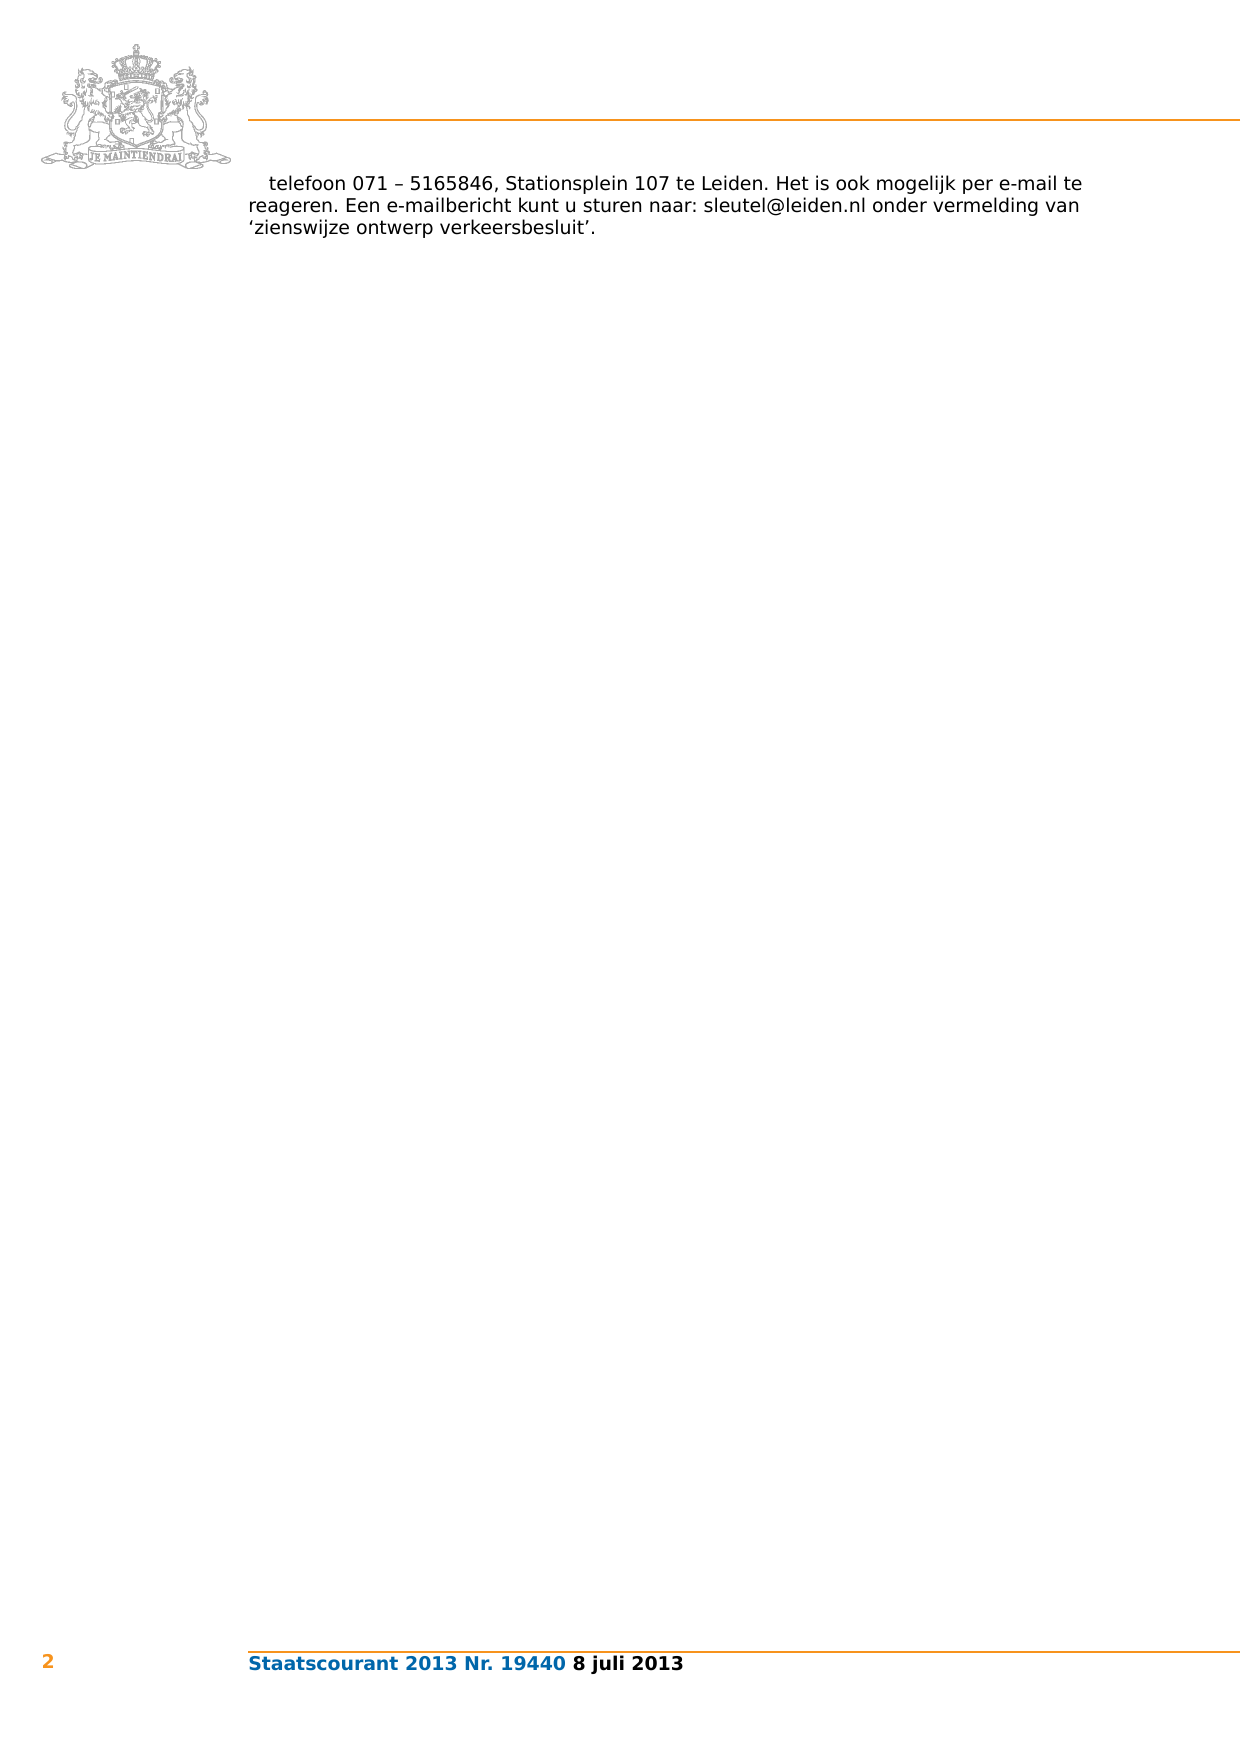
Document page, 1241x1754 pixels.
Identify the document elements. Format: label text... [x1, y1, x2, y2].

text telefoon 071 – 5165846, Stationsplein 107 te Leiden. Het is ook mogelijk per e-mail te reageren. Een e-mailbericht kunt u sturen naar: sleutel@leiden.nl onder vermelding van ‘zienswijze ontwerp verkeersbesluit’. [248, 173, 1163, 239]
picture [41, 44, 231, 169]
